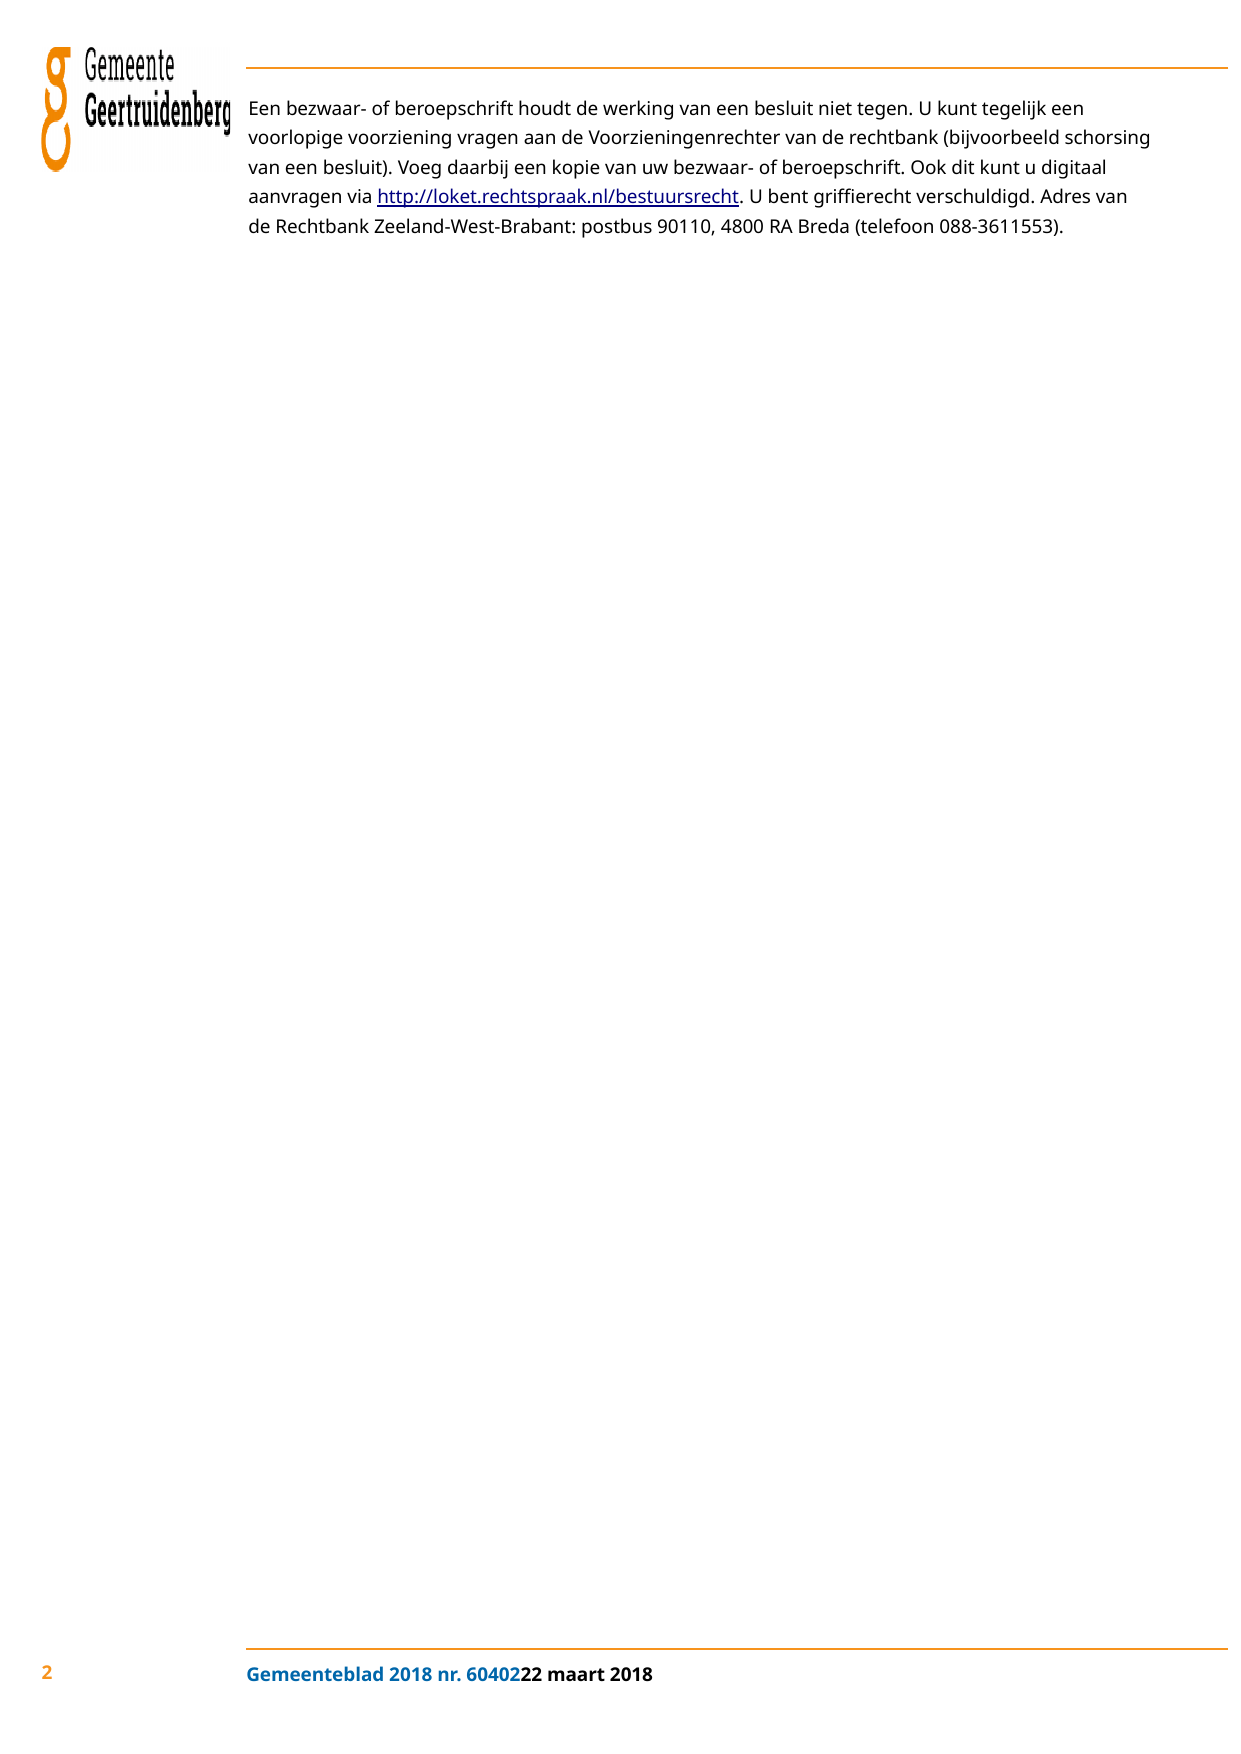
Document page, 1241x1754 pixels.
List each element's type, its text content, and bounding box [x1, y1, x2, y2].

picture [41, 47, 231, 172]
text Een bezwaar- of beroepschrift houdt de werking van een besluit niet tegen. U kunt tegelijk een voorlopige voorziening vragen aan de Voorzieningenrechter van de rechtbank (bijvoorbeeld schorsing van een besluit). Voeg daarbij een kopie van uw bezwaar- of beroepschrift. Ook dit kunt u digitaal aanvragen via http://loket.rechtspraak.nl/bestuursrecht. U bent griffierecht verschuldigd. Adres van de Rechtbank Zeeland-West-Brabant: postbus 90110, 4800 RA Breda (telefoon 088-3611553). [248, 95, 1152, 239]
